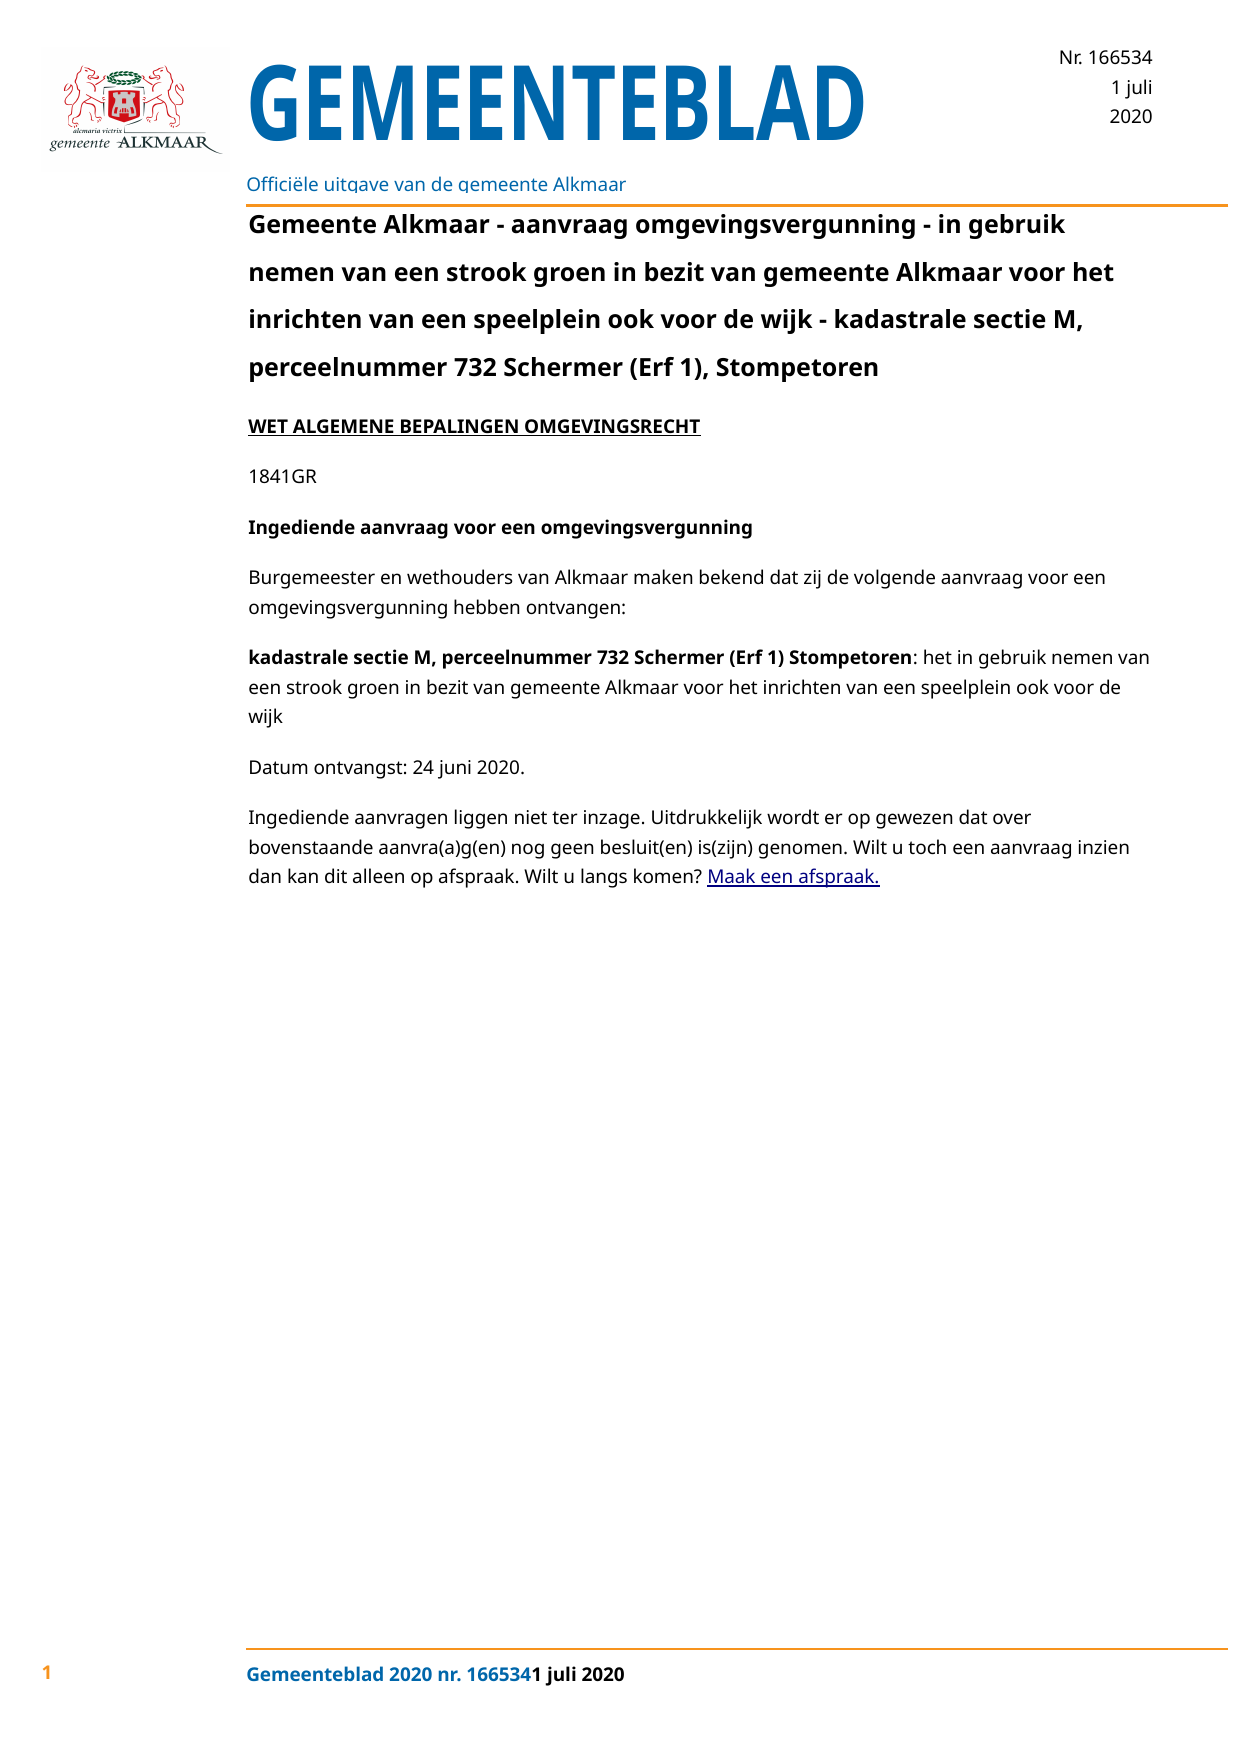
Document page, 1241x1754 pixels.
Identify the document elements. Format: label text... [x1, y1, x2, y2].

text kadastrale sectie M, perceelnummer 732 Schermer (Erf 1) Stompetoren: het in gebruik nemen van een strook groen in bezit van gemeente Alkmaar voor het inrichten van een speelplein ook voor de wijk [248, 644, 1152, 729]
text Burgemeester en wethouders van Alkmaar maken bekend dat zij de volgende aanvraag voor een omgevingsvergunning hebben ontvangen: [248, 564, 1152, 620]
text 1841GR [248, 463, 1152, 489]
text Gemeente Alkmaar - aanvraag omgevingsvergunning - in gebruik nemen van een strook groen in bezit van gemeente Alkmaar voor het inrichten van een speelplein ook voor de wijk - kadastrale sectie M, perceelnummer 732 Schermer (Erf 1), Stompetoren [248, 207, 1152, 384]
picture [41, 47, 231, 172]
text Ingediende aanvragen liggen niet ter inzage. Uitdrukkelijk wordt er op gewezen dat over bovenstaande aanvra(a)g(en) nog geen besluit(en) is(zijn) genomen. Wilt u toch een aanvraag inzien dan kan dit alleen op afspraak. Wilt u langs komen? Maak een afspraak. [248, 804, 1152, 889]
text Ingediende aanvraag voor een omgevingsvergunning [248, 514, 1152, 540]
text WET ALGEMENE BEPALINGEN OMGEVINGSRECHT [248, 413, 1152, 439]
text Datum ontvangst: 24 juni 2020. [248, 754, 1152, 780]
